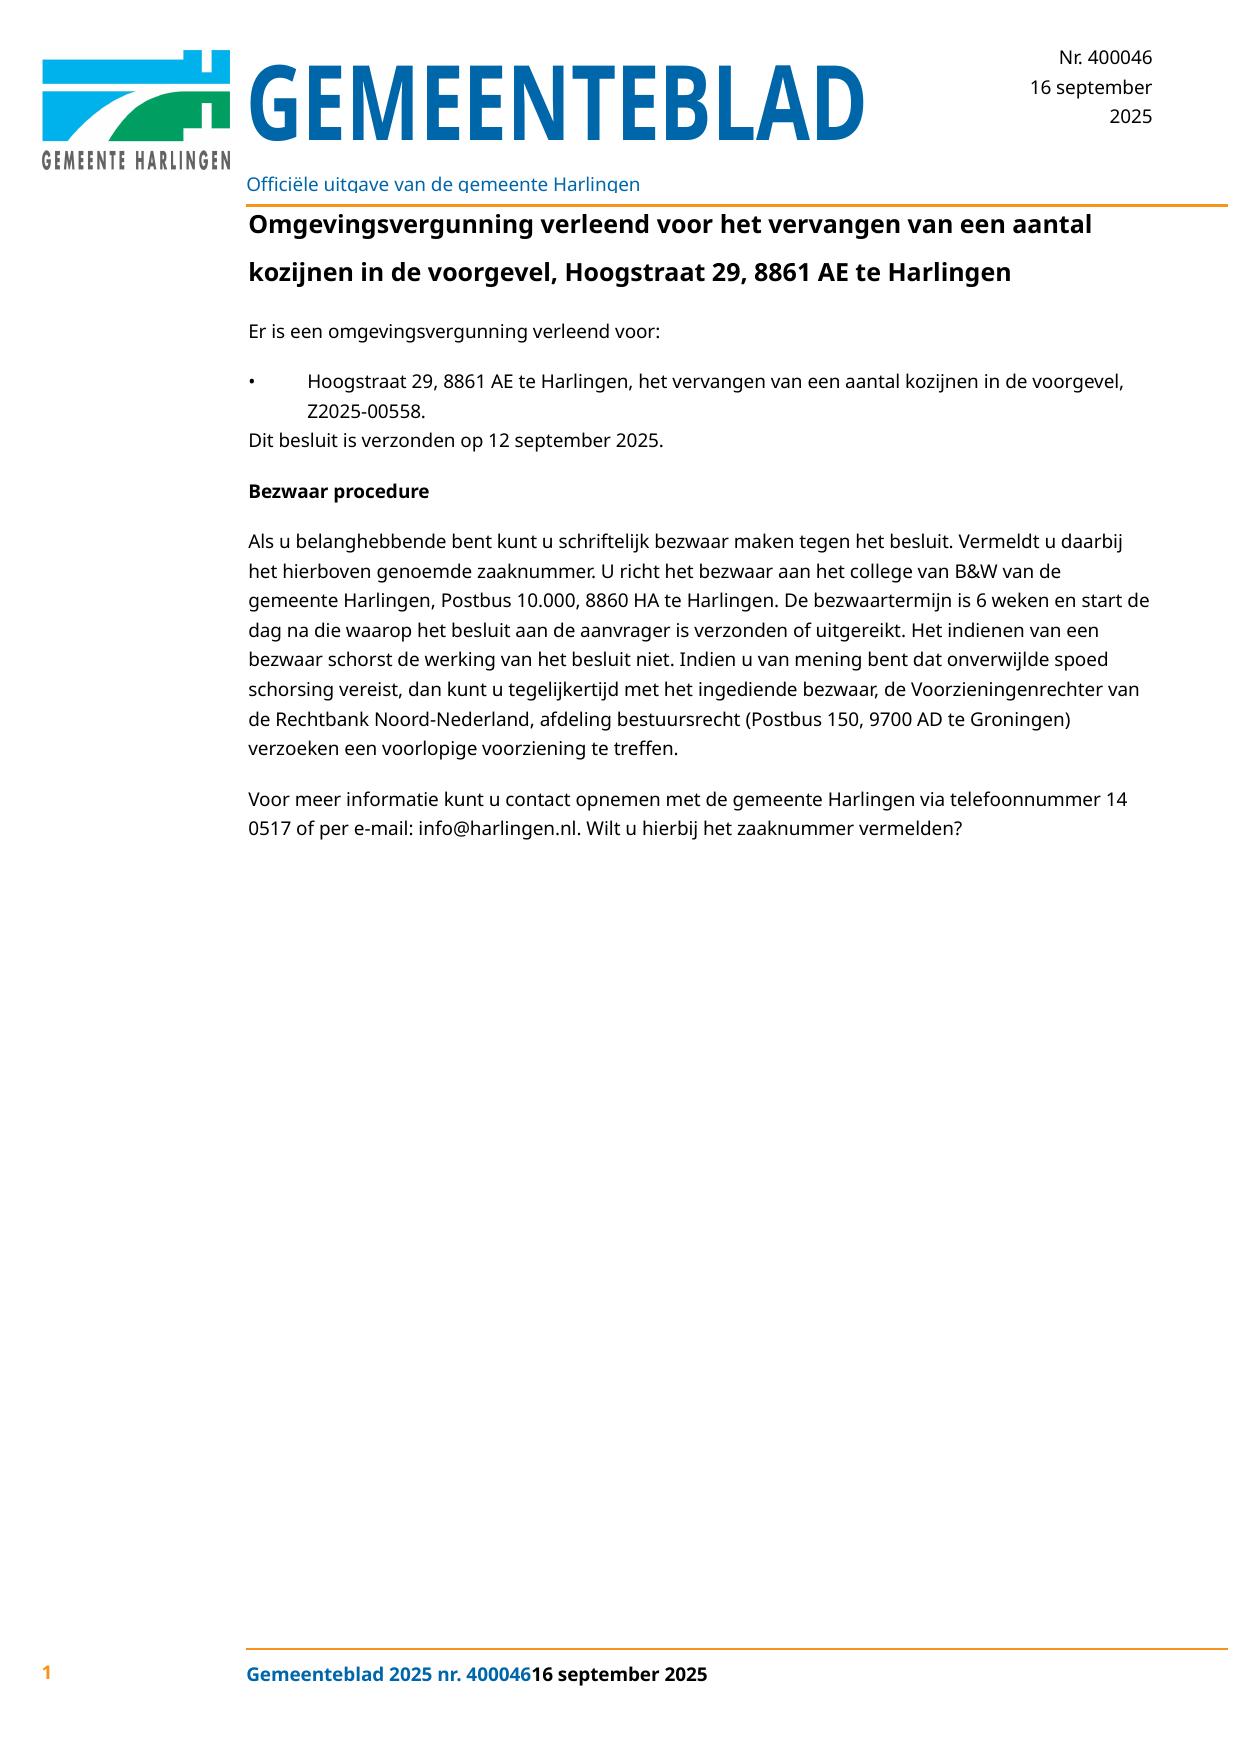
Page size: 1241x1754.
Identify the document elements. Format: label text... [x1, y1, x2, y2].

text Dit besluit is verzonden op 12 september 2025. [248, 427, 1152, 453]
text Voor meer informatie kunt u contact opnemen met de gemeente Harlingen via telefoonnummer 14 0517 of per e-mail: info@harlingen.nl. Wilt u hierbij het zaaknummer vermelden? [248, 786, 1152, 841]
list Hoogstraat 29, 8861 AE te Harlingen, het vervangen van een aantal kozijnen in de voorgevel, Z2025-00558. [248, 368, 1152, 424]
text Als u belanghebbende bent kunt u schriftelijk bezwaar maken tegen het besluit. Vermeldt u daarbij het hierboven genoemde zaaknummer. U richt het bezwaar aan het college van B&W van de gemeente Harlingen, Postbus 10.000, 8860 HA te Harlingen. De bezwaartermijn is 6 weken en start de dag na die waarop het besluit aan de aanvrager is verzonden of uitgereikt. Het indienen van een bezwaar schorst de werking van het besluit niet. Indien u van mening bent dat onverwijlde spoed schorsing vereist, dan kunt u tegelijkertijd met het ingediende bezwaar, de Voorzieningenrechter van de Rechtbank Noord-Nederland, afdeling bestuursrecht (Postbus 150, 9700 AD te Groningen) verzoeken een voorlopige voorziening te treffen. [248, 528, 1152, 761]
picture [41, 47, 231, 172]
text Er is een omgevingsvergunning verleend voor: [248, 318, 1152, 344]
text Omgevingsvergunning verleend voor het vervangen van een aantal kozijnen in de voorgevel, Hoogstraat 29, 8861 AE te Harlingen [248, 207, 1152, 288]
text Bezwaar procedure [248, 478, 1152, 504]
